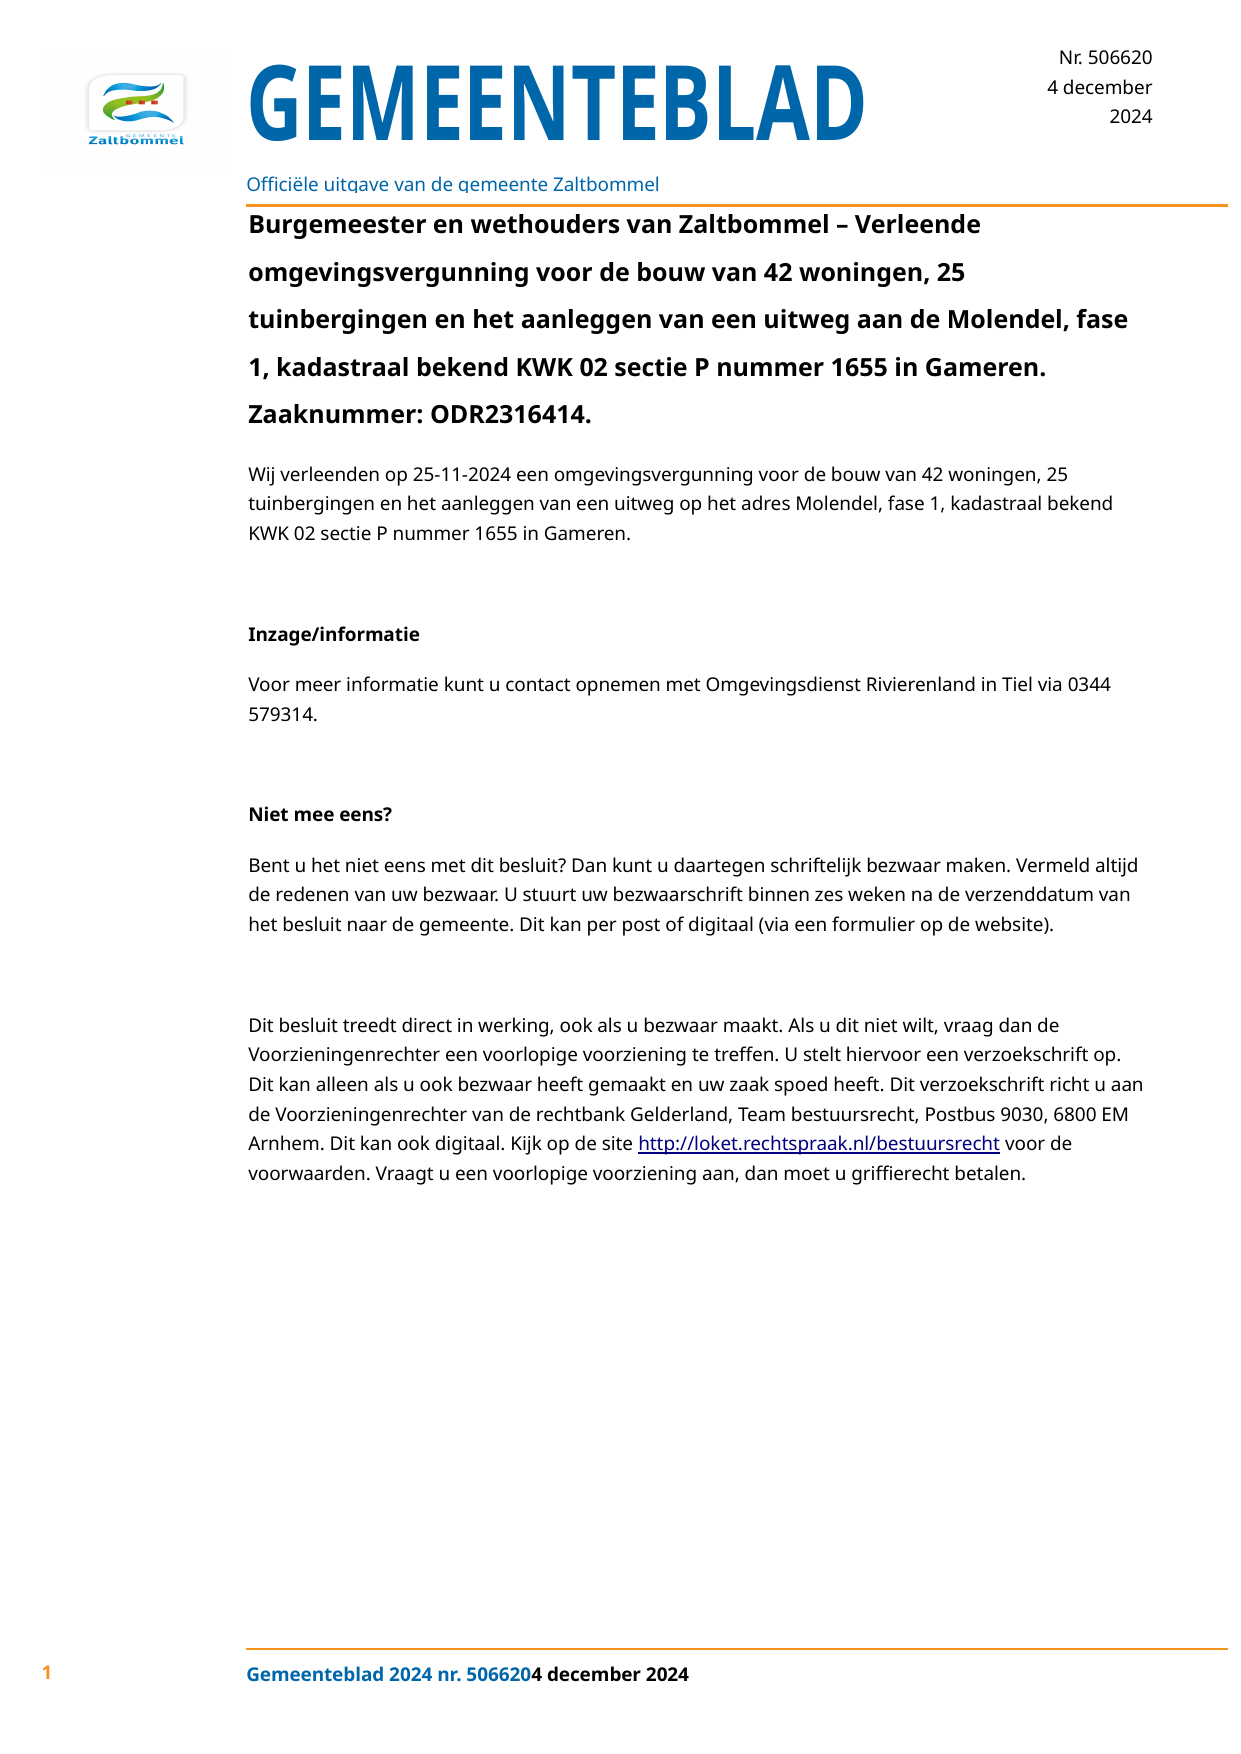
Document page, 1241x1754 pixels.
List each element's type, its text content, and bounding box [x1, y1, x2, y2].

text Wij verleenden op 25-11-2024 een omgevingsvergunning voor de bouw van 42 woningen, 25 tuinbergingen en het aanleggen van een uitweg op het adres Molendel, fase 1, kadastraal bekend KWK 02 sectie P nummer 1655 in Gameren. [248, 461, 1152, 546]
text Niet mee eens? [248, 802, 1152, 827]
text Bent u het niet eens met dit besluit? Dan kunt u daartegen schriftelijk bezwaar maken. Vermeld altijd de redenen van uw bezwaar. U stuurt uw bezwaarschrift binnen zes weken na de verzenddatum van het besluit naar de gemeente. Dit kan per post of digitaal (via een formulier op de website). [248, 852, 1152, 937]
text Inzage/informatie [248, 621, 1152, 646]
text Voor meer informatie kunt u contact opnemen met Omgevingsdienst Rivierenland in Tiel via 0344 579314. [248, 671, 1152, 726]
picture [41, 47, 231, 172]
text Burgemeester en wethouders van Zaltbommel – Verleende omgevingsvergunning voor de bouw van 42 woningen, 25 tuinbergingen en het aanleggen van een uitweg aan de Molendel, fase 1, kadastraal bekend KWK 02 sectie P nummer 1655 in Gameren. Zaaknummer: ODR2316414. [248, 207, 1152, 431]
text Dit besluit treedt direct in werking, ook als u bezwaar maakt. Als u dit niet wilt, vraag dan de Voorzieningenrechter een voorlopige voorziening te treffen. U stelt hiervoor een verzoekschrift op. Dit kan alleen als u ook bezwaar heeft gemaakt en uw zaak spoed heeft. Dit verzoekschrift richt u aan de Voorzieningenrechter van de rechtbank Gelderland, Team bestuursrecht, Postbus 9030, 6800 EM Arnhem. Dit kan ook digitaal. Kijk op de site http://loket.rechtspraak.nl/bestuursrecht voor de voorwaarden. Vraagt u een voorlopige voorziening aan, dan moet u griffierecht betalen. [248, 1012, 1152, 1186]
